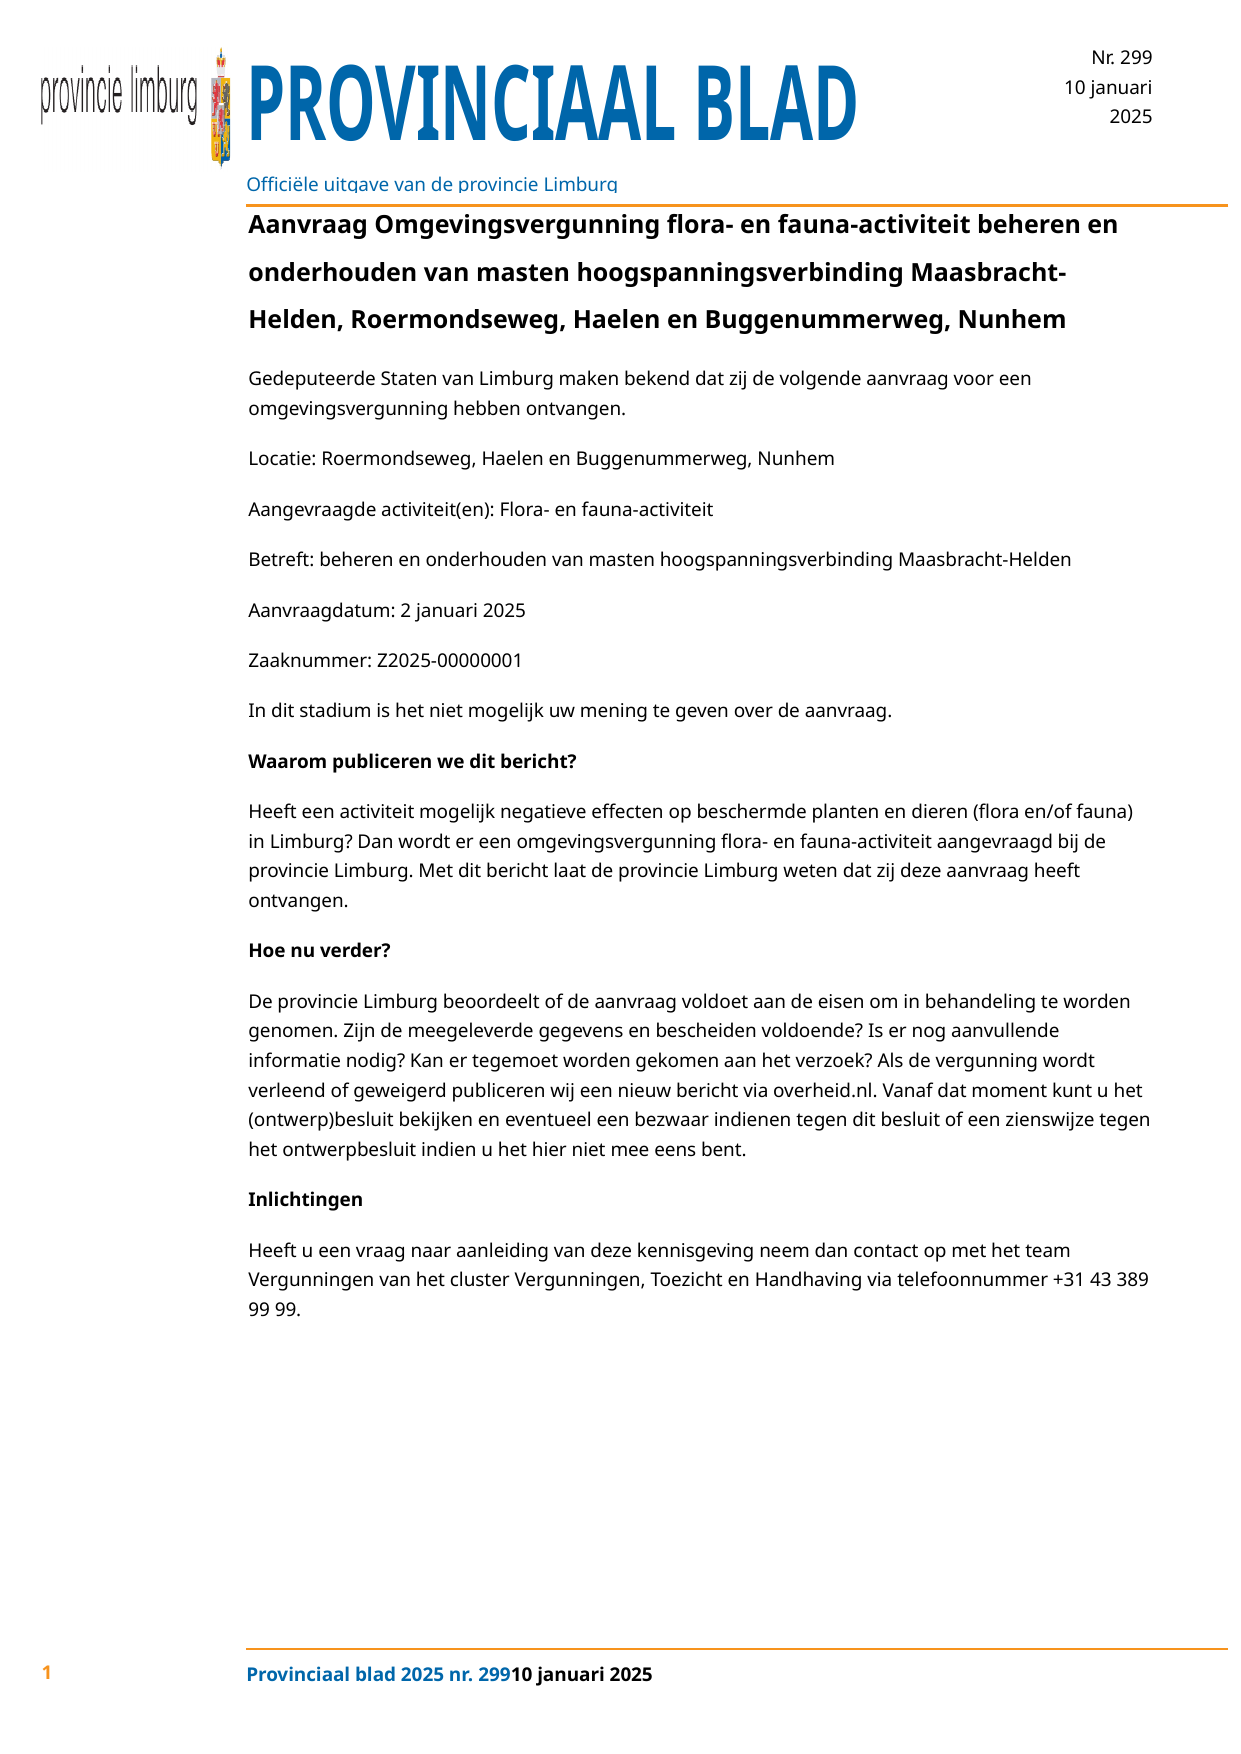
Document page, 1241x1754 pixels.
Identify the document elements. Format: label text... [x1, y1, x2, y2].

text Heeft een activiteit mogelijk negatieve effecten op beschermde planten en dieren (flora en/of fauna) in Limburg? Dan wordt er een omgevingsvergunning flora- en fauna-activiteit aangevraagd bij de provincie Limburg. Met dit bericht laat de provincie Limburg weten dat zij deze aanvraag heeft ontvangen. [248, 798, 1152, 913]
text Hoe nu verder? [248, 938, 1152, 963]
text Betreft: beheren en onderhouden van masten hoogspanningsverbinding Maasbracht-Helden [248, 546, 1152, 572]
text Zaaknummer: Z2025-00000001 [248, 647, 1152, 673]
text Aanvraagdatum: 2 januari 2025 [248, 597, 1152, 622]
text Gedeputeerde Staten van Limburg maken bekend dat zij de volgende aanvraag voor een omgevingsvergunning hebben ontvangen. [248, 366, 1152, 421]
text Heeft u een vraag naar aanleiding van deze kennisgeving neem dan contact op met het team Vergunningen van het cluster Vergunningen, Toezicht en Handhaving via telefoonnummer +31 43 389 99 99. [248, 1237, 1152, 1322]
text Aangevraagde activiteit(en): Flora- en fauna-activiteit [248, 496, 1152, 522]
text De provincie Limburg beoordeelt of de aanvraag voldoet aan de eisen om in behandeling te worden genomen. Zijn de meegeleverde gegevens en bescheiden voldoende? Is er nog aanvullende informatie nodig? Kan er tegemoet worden gekomen aan het verzoek? Als de vergunning wordt verleend of geweigerd publiceren wij een nieuw bericht via overheid.nl. Vanaf dat moment kunt u het (ontwerp)besluit bekijken en eventueel een bezwaar indienen tegen dit besluit of een zienswijze tegen het ontwerpbesluit indien u het hier niet mee eens bent. [248, 988, 1152, 1162]
text Inlichtingen [248, 1186, 1152, 1212]
text Aanvraag Omgevingsvergunning flora- en fauna-activiteit beheren en onderhouden van masten hoogspanningsverbinding Maasbracht-Helden, Roermondseweg, Haelen en Buggenummerweg, Nunhem [248, 207, 1152, 336]
text Locatie: Roermondseweg, Haelen en Buggenummerweg, Nunhem [248, 446, 1152, 471]
text In dit stadium is het niet mogelijk uw mening te geven over de aanvraag. [248, 698, 1152, 723]
picture [41, 47, 231, 172]
text Waarom publiceren we dit bericht? [248, 748, 1152, 774]
